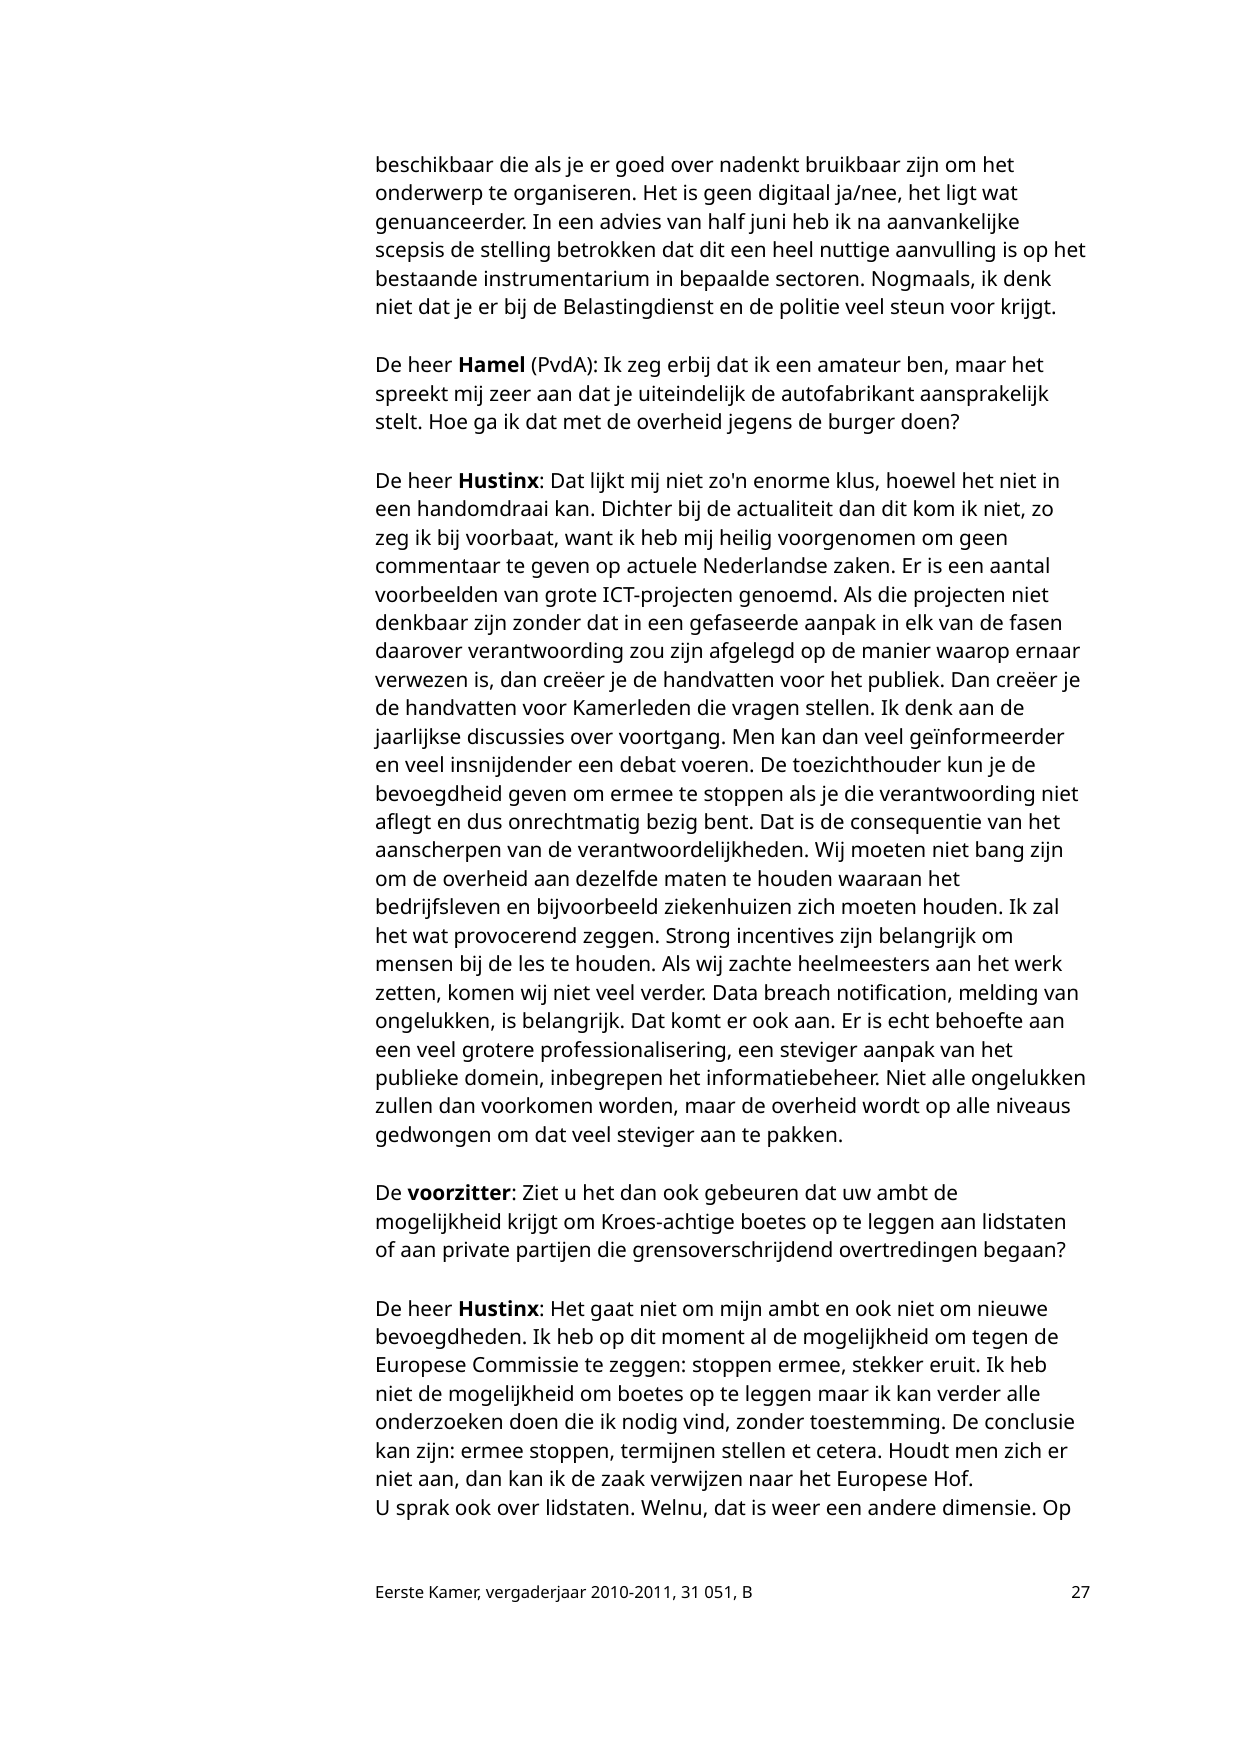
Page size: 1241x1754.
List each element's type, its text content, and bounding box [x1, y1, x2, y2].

text beschikbaar die als je er goed over nadenkt bruikbaar zijn om het onderwerp te organiseren. Het is geen digitaal ja/nee, het ligt wat genuanceerder. In een advies van half juni heb ik na aanvankelijke scepsis de stelling betrokken dat dit een heel nuttige aanvulling is op het bestaande instrumentarium in bepaalde sectoren. Nogmaals, ik denk niet dat je er bij de Belastingdienst en de politie veel steun voor krijgt. [375, 150, 1090, 321]
text De heer Hamel (PvdA): Ik zeg erbij dat ik een amateur ben, maar het spreekt mij zeer aan dat je uiteindelijk de autofabrikant aansprakelijk stelt. Hoe ga ik dat met de overheid jegens de burger doen? [375, 351, 1090, 436]
text De heer Hustinx: Dat lijkt mij niet zo'n enorme klus, hoewel het niet in een handomdraai kan. Dichter bij de actualiteit dan dit kom ik niet, zo zeg ik bij voorbaat, want ik heb mij heilig voorgenomen om geen commentaar te geven op actuele Nederlandse zaken. Er is een aantal voorbeelden van grote ICT-projecten genoemd. Als die projecten niet denkbaar zijn zonder dat in een gefaseerde aanpak in elk van de fasen daarover verantwoording zou zijn afgelegd op de manier waarop ernaar verwezen is, dan creëer je de handvatten voor het publiek. Dan creëer je de handvatten voor Kamerleden die vragen stellen. Ik denk aan de jaarlijkse discussies over voortgang. Men kan dan veel geïnformeerder en veel insnijdender een debat voeren. De toezichthouder kun je de bevoegdheid geven om ermee te stoppen als je die verantwoording niet aflegt en dus onrechtmatig bezig bent. Dat is de consequentie van het aanscherpen van de verantwoordelijkheden. Wij moeten niet bang zijn om de overheid aan dezelfde maten te houden waaraan het bedrijfsleven en bijvoorbeeld ziekenhuizen zich moeten houden. Ik zal het wat provocerend zeggen. Strong incentives zijn belangrijk om mensen bij de les te houden. Als wij zachte heelmeesters aan het werk zetten, komen wij niet veel verder. Data breach notification, melding van ongelukken, is belangrijk. Dat komt er ook aan. Er is echt behoefte aan een veel grotere professionalisering, een steviger aanpak van het publieke domein, inbegrepen het informatiebeheer. Niet alle ongelukken zullen dan voorkomen worden, maar de overheid wordt op alle niveaus gedwongen om dat veel steviger aan te pakken. [375, 466, 1090, 1148]
text De voorzitter: Ziet u het dan ook gebeuren dat uw ambt de mogelijkheid krijgt om Kroes-achtige boetes op te leggen aan lidstaten of aan private partijen die grensoverschrijdend overtredingen begaan? [375, 1178, 1090, 1264]
text De heer Hustinx: Het gaat niet om mijn ambt en ook niet om nieuwe bevoegdheden. Ik heb op dit moment al de mogelijkheid om tegen de Europese Commissie te zeggen: stoppen ermee, stekker eruit. Ik heb niet de mogelijkheid om boetes op te leggen maar ik kan verder alle onderzoeken doen die ik nodig vind, zonder toestemming. De conclusie kan zijn: ermee stoppen, termijnen stellen et cetera. Houdt men zich er niet aan, dan kan ik de zaak verwijzen naar het Europese Hof. [375, 1294, 1090, 1493]
text U sprak ook over lidstaten. Welnu, dat is weer een andere dimensie. Op [375, 1493, 1090, 1521]
